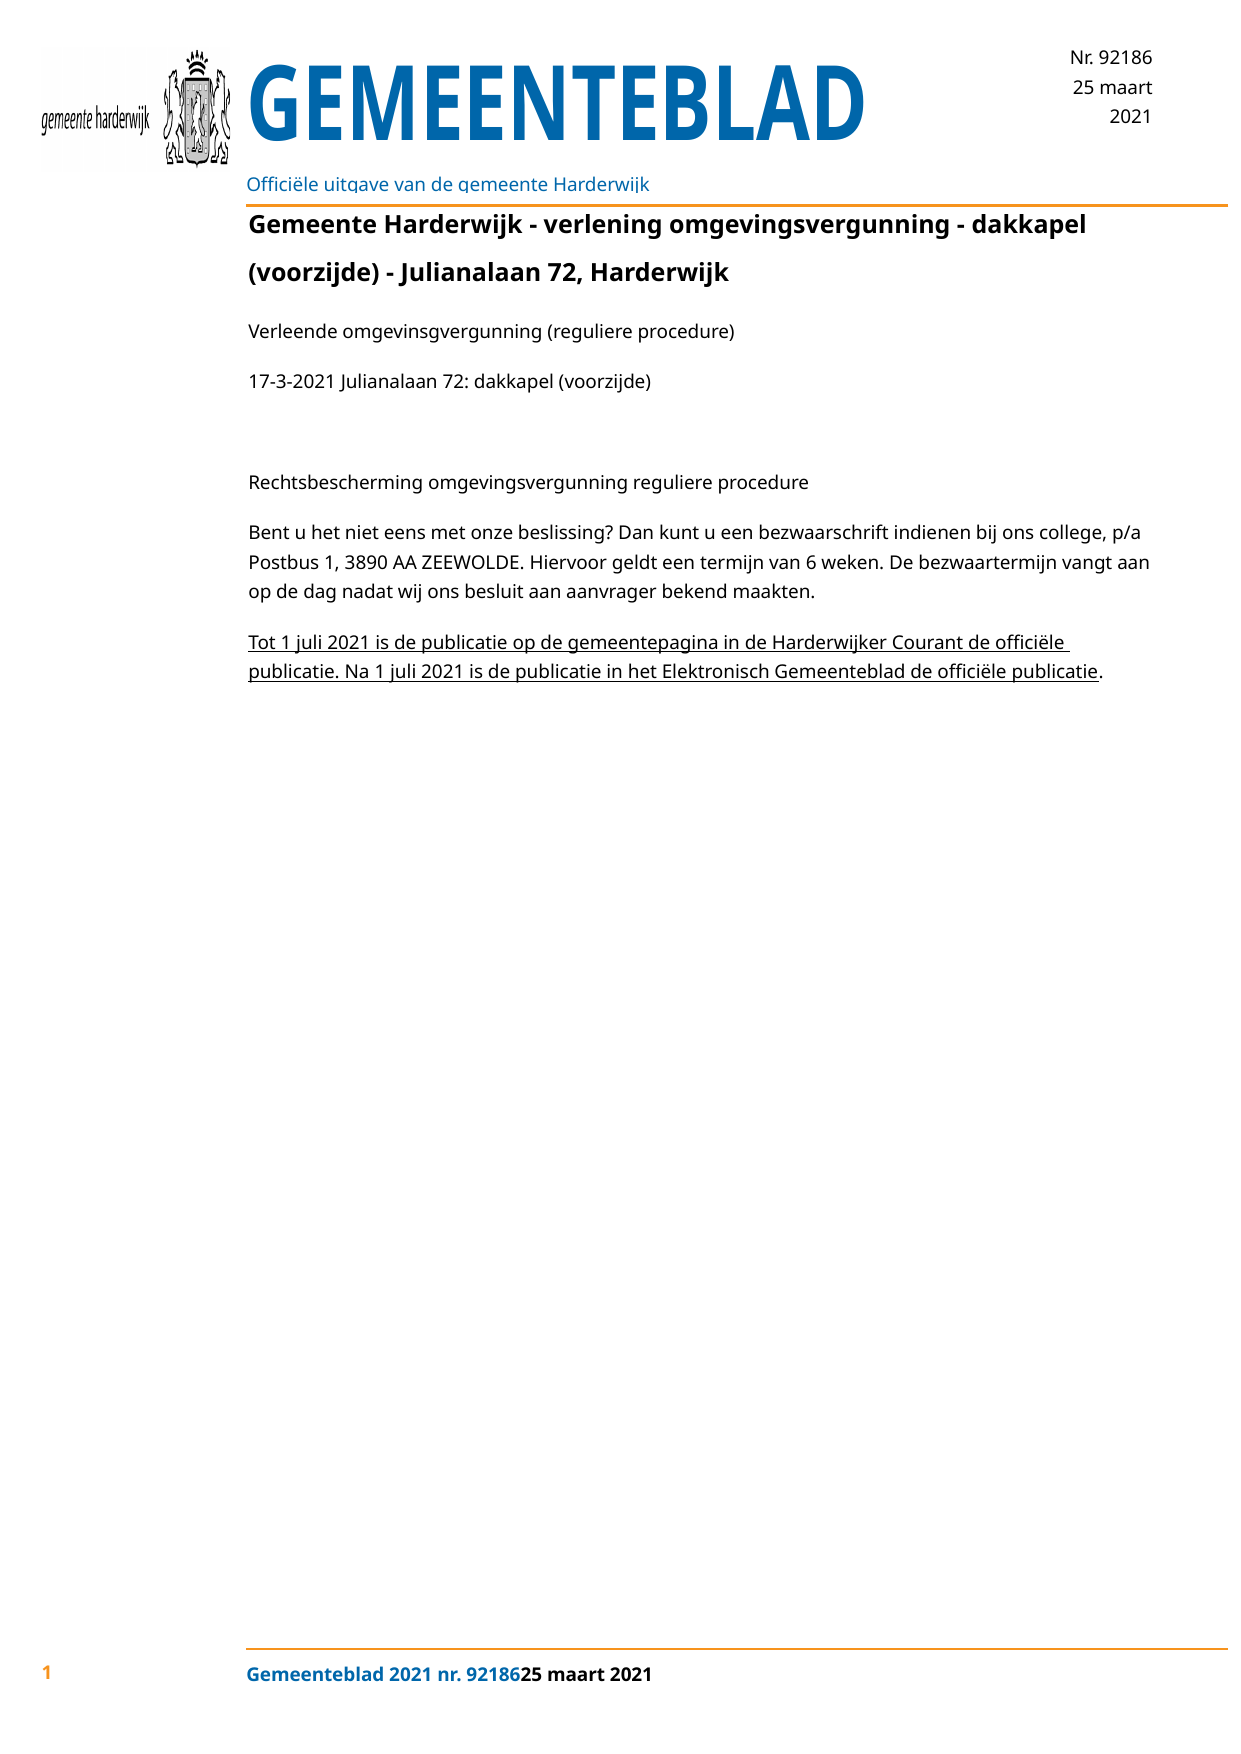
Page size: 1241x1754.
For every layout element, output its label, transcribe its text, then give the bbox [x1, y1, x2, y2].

text Rechtsbescherming omgevingsvergunning reguliere procedure [248, 469, 1152, 495]
text Tot 1 juli 2021 is de publicatie op de gemeentepagina in de Harderwijker Courant de officiële publicatie. Na 1 juli 2021 is de publicatie in het Elektronisch Gemeenteblad de officiële publicatie. [248, 629, 1152, 684]
text Verleende omgevinsgvergunning (reguliere procedure) [248, 318, 1152, 344]
text 17-3-2021 Julianalaan 72: dakkapel (voorzijde) [248, 368, 1152, 394]
text Gemeente Harderwijk - verlening omgevingsvergunning - dakkapel (voorzijde) - Julianalaan 72, Harderwijk [248, 207, 1152, 288]
picture [41, 47, 231, 172]
text Bent u het niet eens met onze beslissing? Dan kunt u een bezwaarschrift indienen bij ons college, p/a Postbus 1, 3890 AA ZEEWOLDE. Hiervoor geldt een termijn van 6 weken. De bezwaartermijn vangt aan op de dag nadat wij ons besluit aan aanvrager bekend maakten. [248, 519, 1152, 604]
